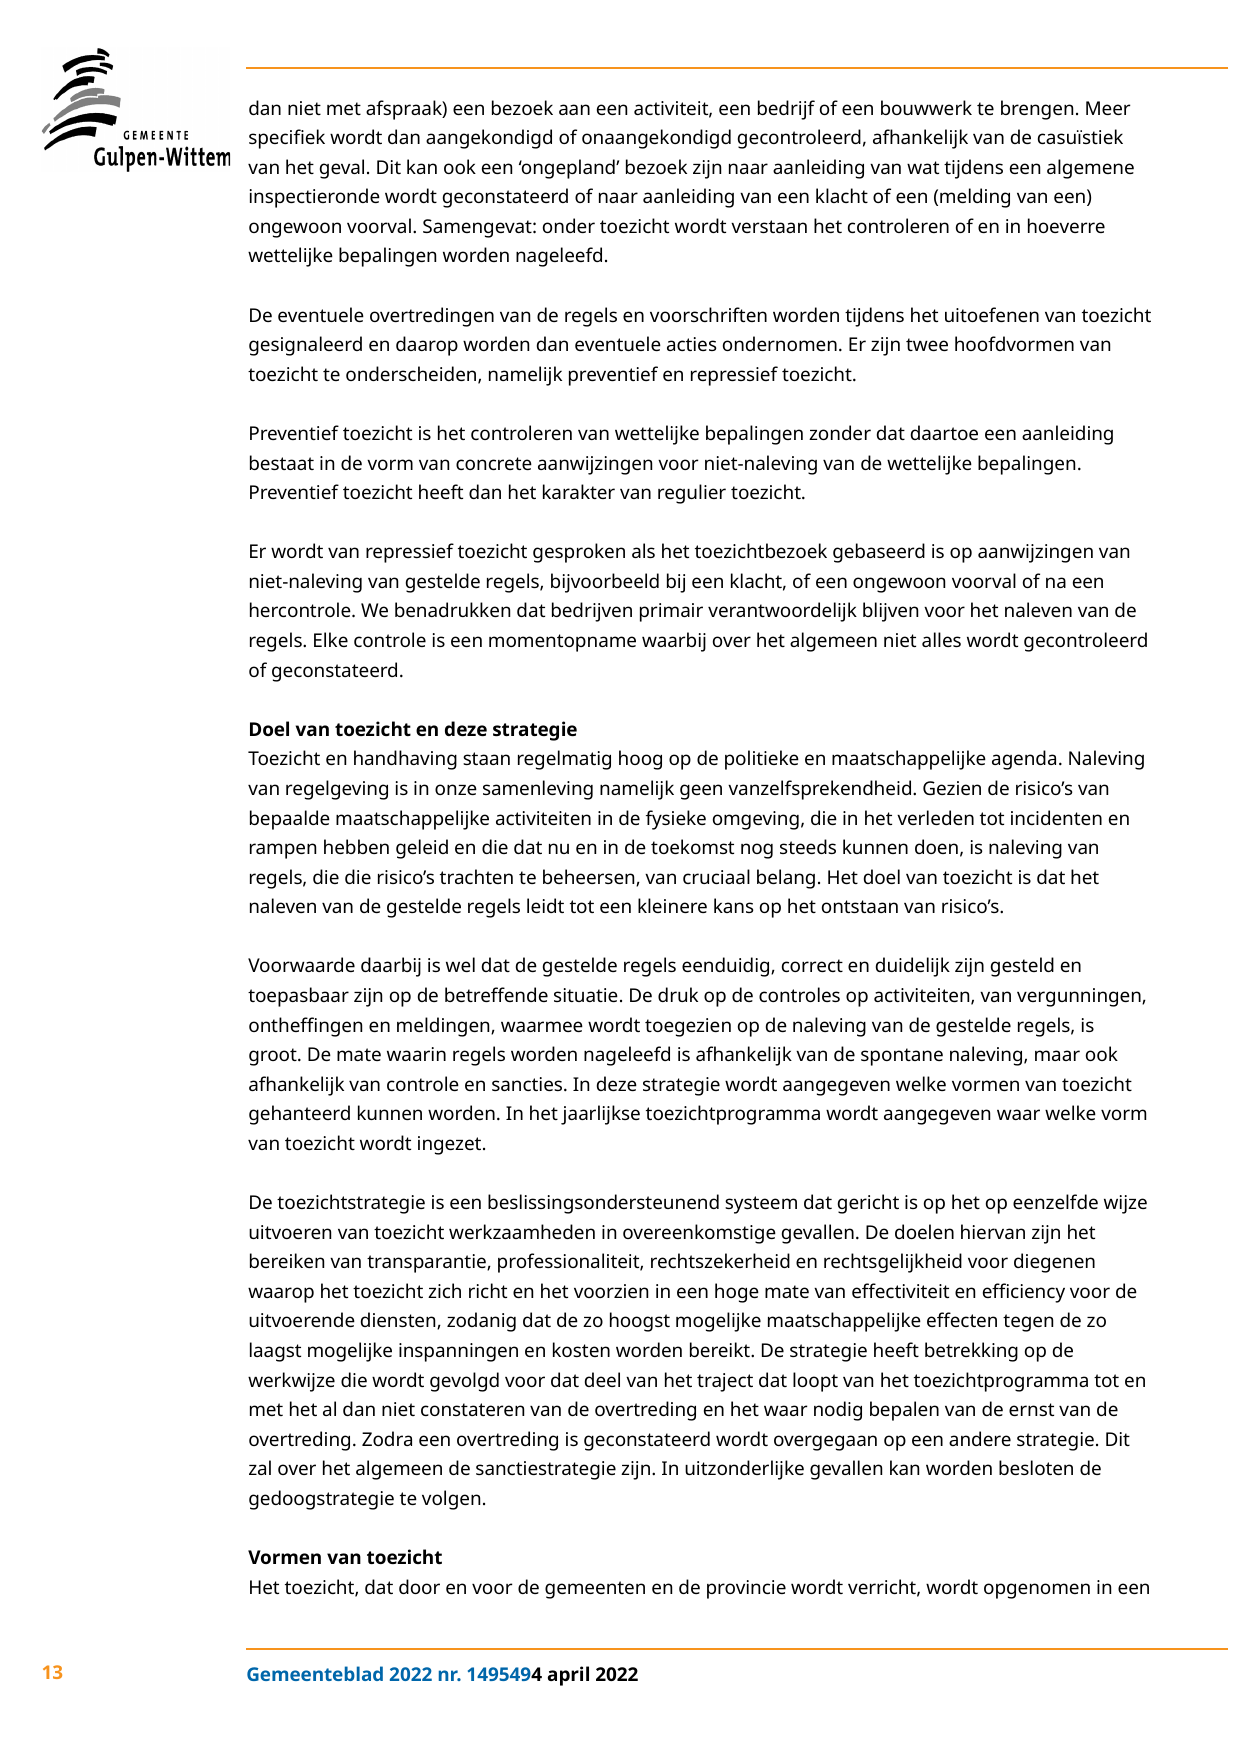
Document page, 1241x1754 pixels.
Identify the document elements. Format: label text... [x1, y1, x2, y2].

text dan niet met afspraak) een bezoek aan een activiteit, een bedrijf of een bouwwerk te brengen. Meer specifiek wordt dan aangekondigd of onaangekondigd gecontroleerd, afhankelijk van de casuïstiek van het geval. Dit kan ook een ‘ongepland’ bezoek zijn naar aanleiding van wat tijdens een algemene inspectieronde wordt geconstateerd of naar aanleiding van een klacht of een (melding van een) ongewoon voorval. Samengevat: onder toezicht wordt verstaan het controleren of en in hoeverre wettelijke bepalingen worden nageleefd. [248, 95, 1152, 268]
text Preventief toezicht is het controleren van wettelijke bepalingen zonder dat daartoe een aanleiding bestaat in de vorm van concrete aanwijzingen voor niet-naleving van de wettelijke bepalingen. Preventief toezicht heeft dan het karakter van regulier toezicht. [248, 420, 1152, 505]
picture [41, 47, 231, 172]
text Er wordt van repressief toezicht gesproken als het toezichtbezoek gebaseerd is op aanwijzingen van niet-naleving van gestelde regels, bijvoorbeeld bij een klacht, of een ongewoon voorval of na een hercontrole. We benadrukken dat bedrijven primair verantwoordelijk blijven voor het naleven van de regels. Elke controle is een momentopname waarbij over het algemeen niet alles wordt gecontroleerd of geconstateerd. [248, 538, 1152, 683]
text Toezicht en handhaving staan regelmatig hoog op de politieke en maatschappelijke agenda. Naleving van regelgeving is in onze samenleving namelijk geen vanzelfsprekendheid. Gezien de risico’s van bepaalde maatschappelijke activiteiten in de fysieke omgeving, die in het verleden tot incidenten en rampen hebben geleid en die dat nu en in de toekomst nog steeds kunnen doen, is naleving van regels, die die risico’s trachten te beheersen, van cruciaal belang. Het doel van toezicht is dat het naleven van de gestelde regels leidt tot een kleinere kans op het ontstaan van risico’s. [248, 746, 1152, 919]
text Doel van toezicht en deze strategie [248, 716, 1152, 742]
text De eventuele overtredingen van de regels en voorschriften worden tijdens het uitoefenen van toezicht gesignaleerd en daarop worden dan eventuele acties ondernomen. Er zijn twee hoofdvormen van toezicht te onderscheiden, namelijk preventief en repressief toezicht. [248, 302, 1152, 387]
text De toezichtstrategie is een beslissingsondersteunend systeem dat gericht is op het op eenzelfde wijze uitvoeren van toezicht werkzaamheden in overeenkomstige gevallen. De doelen hiervan zijn het bereiken van transparantie, professionaliteit, rechtszekerheid en rechtsgelijkheid voor diegenen waarop het toezicht zich richt en het voorzien in een hoge mate van effectiviteit en efficiency voor de uitvoerende diensten, zodanig dat de zo hoogst mogelijke maatschappelijke effecten tegen de zo laagst mogelijke inspanningen en kosten worden bereikt. De strategie heeft betrekking op de werkwijze die wordt gevolgd voor dat deel van het traject dat loopt van het toezichtprogramma tot en met het al dan niet constateren van de overtreding en het waar nodig bepalen van de ernst van de overtreding. Zodra een overtreding is geconstateerd wordt overgegaan op een andere strategie. Dit zal over het algemeen de sanctiestrategie zijn. In uitzonderlijke gevallen kan worden besloten de gedoogstrategie te volgen. [248, 1189, 1152, 1511]
text Het toezicht, dat door en voor de gemeenten en de provincie wordt verricht, wordt opgenomen in een [248, 1574, 1152, 1600]
text Voorwaarde daarbij is wel dat de gestelde regels eenduidig, correct en duidelijk zijn gesteld en toepasbaar zijn op de betreffende situatie. De druk op de controles op activiteiten, van vergunningen, ontheffingen en meldingen, waarmee wordt toegezien op de naleving van de gestelde regels, is groot. De mate waarin regels worden nageleefd is afhankelijk van de spontane naleving, maar ook afhankelijk van controle en sancties. In deze strategie wordt aangegeven welke vormen van toezicht gehanteerd kunnen worden. In het jaarlijkse toezichtprogramma wordt aangegeven waar welke vorm van toezicht wordt ingezet. [248, 953, 1152, 1156]
text Vormen van toezicht [248, 1544, 1152, 1570]
